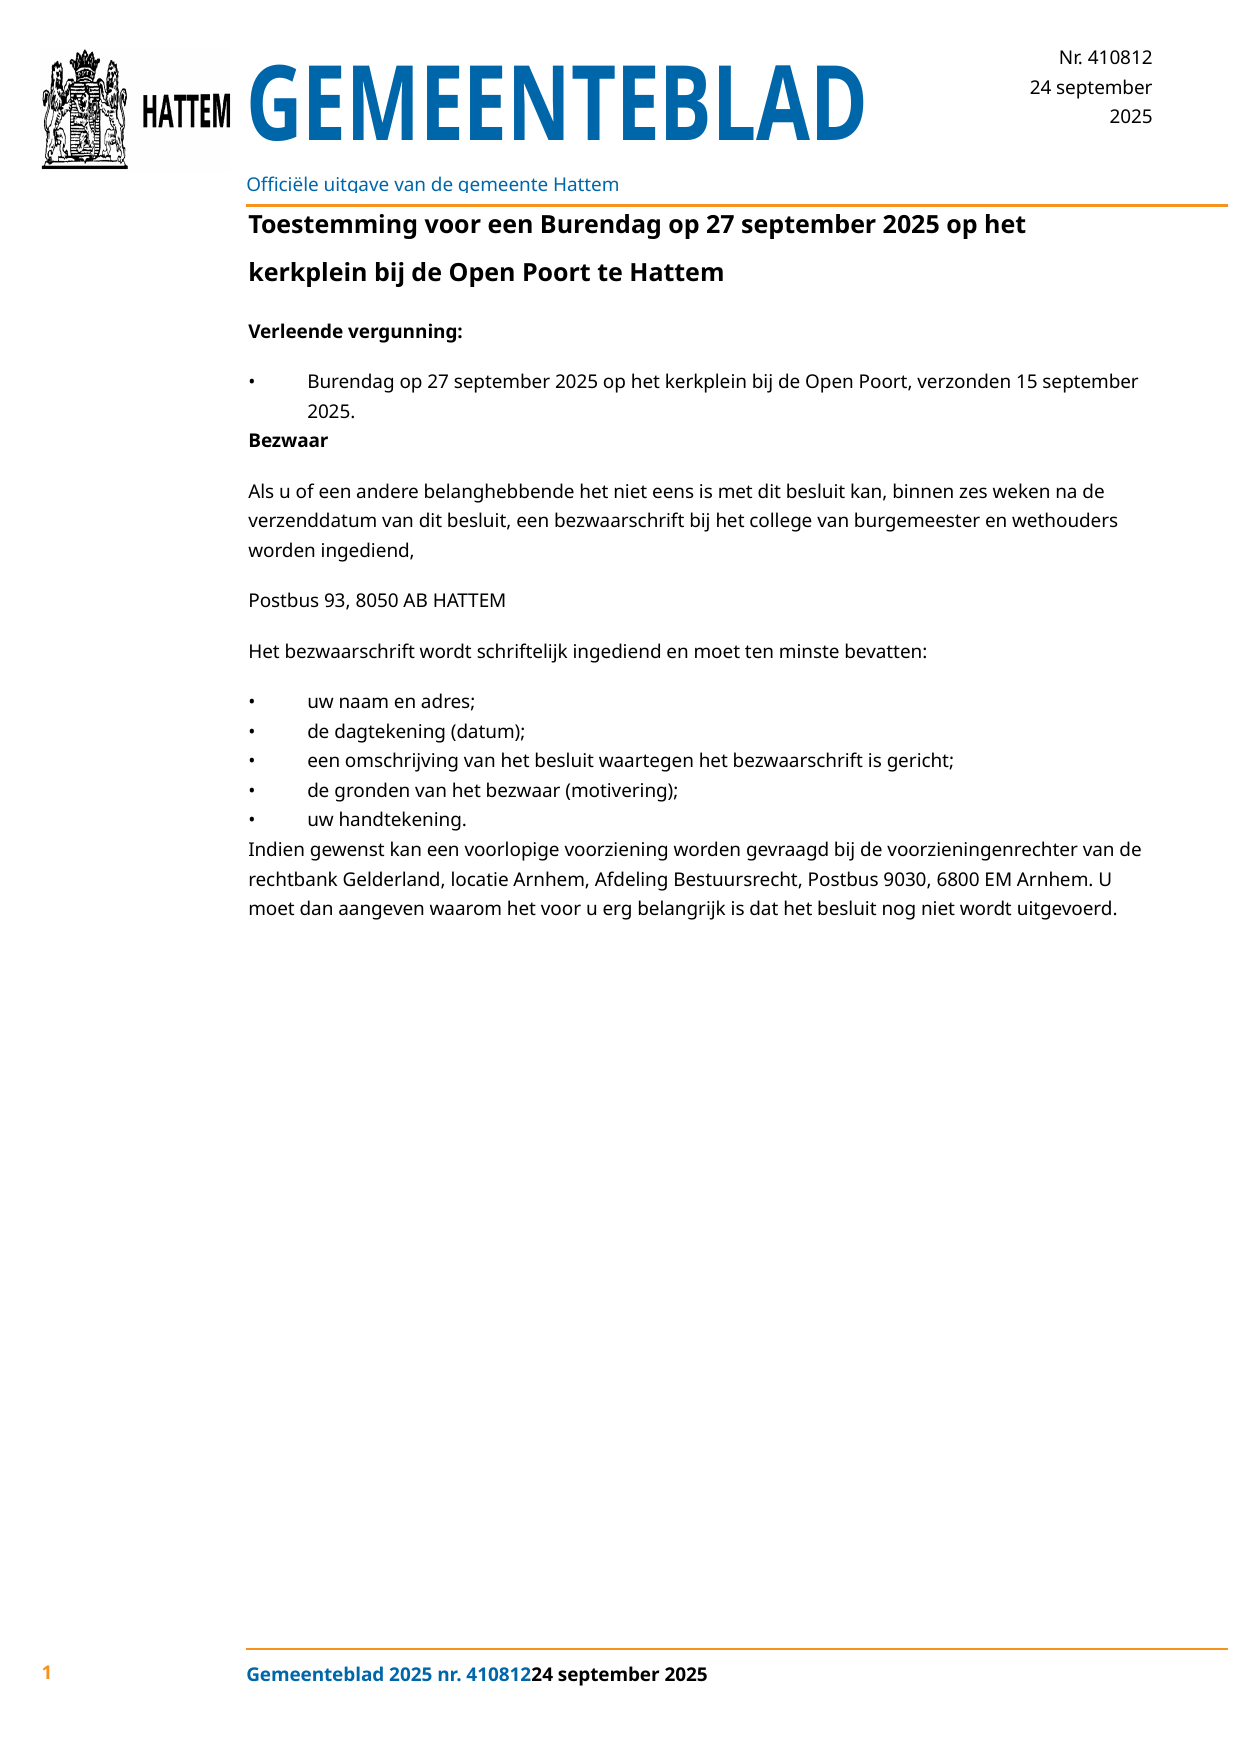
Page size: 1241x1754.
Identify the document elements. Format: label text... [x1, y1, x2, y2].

list de gronden van het bezwaar (motivering); [248, 777, 1152, 803]
text Het bezwaarschrift wordt schriftelijk ingediend en moet ten minste bevatten: [248, 638, 1152, 664]
list een omschrijving van het besluit waartegen het bezwaarschrift is gericht; [248, 747, 1152, 773]
text Indien gewenst kan een voorlopige voorziening worden gevraagd bij de voorzieningenrechter van de rechtbank Gelderland, locatie Arnhem, Afdeling Bestuursrecht, Postbus 9030, 6800 EM Arnhem. U moet dan aangeven waarom het voor u erg belangrijk is dat het besluit nog niet wordt uitgevoerd. [248, 836, 1152, 921]
text Verleende vergunning: [248, 318, 1152, 344]
text Bezwaar [248, 427, 1152, 453]
text Toestemming voor een Burendag op 27 september 2025 op het kerkplein bij de Open Poort te Hattem [248, 207, 1152, 288]
list Burendag op 27 september 2025 op het kerkplein bij de Open Poort, verzonden 15 september 2025. [248, 368, 1152, 424]
list de dagtekening (datum); [248, 718, 1152, 744]
text Als u of een andere belanghebbende het niet eens is met dit besluit kan, binnen zes weken na de verzenddatum van dit besluit, een bezwaarschrift bij het college van burgemeester en wethouders worden ingediend, [248, 478, 1152, 563]
text Postbus 93, 8050 AB HATTEM [248, 587, 1152, 613]
list uw naam en adres; [248, 688, 1152, 714]
picture [41, 47, 231, 172]
list uw handtekening. [248, 807, 1152, 832]
